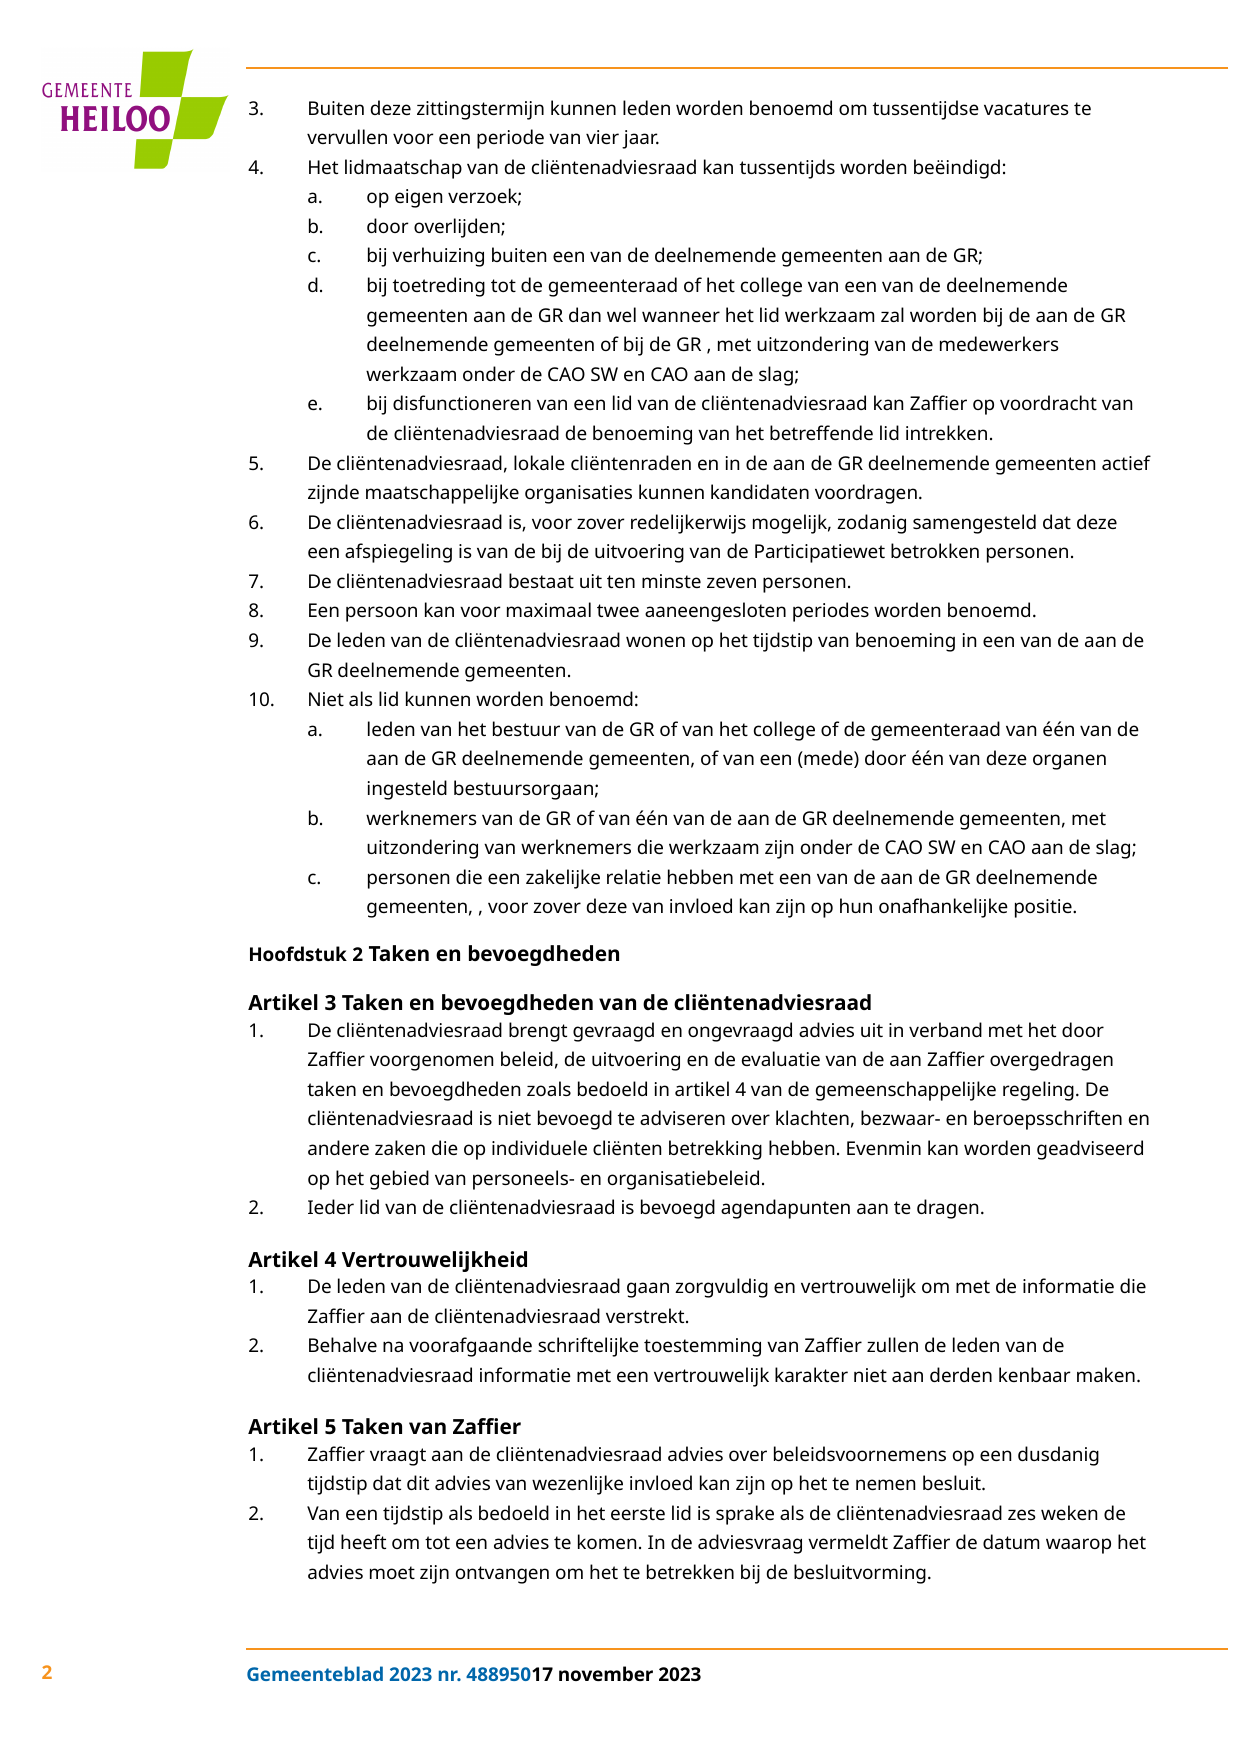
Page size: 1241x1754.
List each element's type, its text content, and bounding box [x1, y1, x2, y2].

list bij toetreding tot de gemeenteraad of het college van een van de deelnemende gemeenten aan de GR dan wel wanneer het lid werkzaam zal worden bij de aan de GR deelnemende gemeenten of bij de GR , met uitzondering van de medewerkers werkzaam onder de CAO SW en CAO aan de slag; [307, 272, 1152, 387]
list Het lidmaatschap van de cliëntenadviesraad kan tussentijds worden beëindigd: [248, 154, 1152, 180]
list door overlijden; [307, 213, 1152, 239]
list Behalve na voorafgaande schriftelijke toestemming van Zaffier zullen de leden van de cliëntenadviesraad informatie met een vertrouwelijk karakter niet aan derden kenbaar maken. [248, 1332, 1152, 1388]
list leden van het bestuur van de GR of van het college of de gemeenteraad van één van de aan de GR deelnemende gemeenten, of van een (mede) door één van deze organen ingesteld bestuursorgaan; [307, 716, 1152, 801]
list bij disfunctioneren van een lid van de cliëntenadviesraad kan Zaffier op voordracht van de cliëntenadviesraad de benoeming van het betreffende lid intrekken. [307, 391, 1152, 446]
text Artikel 4 Vertrouwelijkheid [248, 1245, 1152, 1273]
list De cliëntenadviesraad brengt gevraagd en ongevraagd advies uit in verband met het door Zaffier voorgenomen beleid, de uitvoering en de evaluatie van de aan Zaffier overgedragen taken en bevoegdheden zoals bedoeld in artikel 4 van de gemeenschappelijke regeling. De cliëntenadviesraad is niet bevoegd te adviseren over klachten, bezwaar- en beroepsschriften en andere zaken die op individuele cliënten betrekking hebben. Evenmin kan worden geadviseerd op het gebied van personeels- en organisatiebeleid. [248, 1017, 1152, 1191]
list personen die een zakelijke relatie hebben met een van de aan de GR deelnemende gemeenten, , voor zover deze van invloed kan zijn op hun onafhankelijke positie. [307, 864, 1152, 919]
list op eigen verzoek; [307, 183, 1152, 209]
list De cliëntenadviesraad bestaat uit ten minste zeven personen. [248, 568, 1152, 594]
picture [41, 47, 231, 172]
list Ieder lid van de cliëntenadviesraad is bevoegd agendapunten aan te dragen. [248, 1194, 1152, 1220]
list bij verhuizing buiten een van de deelnemende gemeenten aan de GR; [307, 243, 1152, 268]
list Een persoon kan voor maximaal twee aaneengesloten periodes worden benoemd. [248, 598, 1152, 623]
text Artikel 3 Taken en bevoegdheden van de cliëntenadviesraad [248, 988, 1152, 1017]
list Buiten deze zittingstermijn kunnen leden worden benoemd om tussentijdse vacatures te vervullen voor een periode van vier jaar. [248, 95, 1152, 150]
text Hoofdstuk 2 Taken en bevoegdheden [248, 939, 1152, 968]
list De leden van de cliëntenadviesraad wonen op het tijdstip van benoeming in een van de aan de GR deelnemende gemeenten. [248, 627, 1152, 683]
list De cliëntenadviesraad, lokale cliëntenraden en in de aan de GR deelnemende gemeenten actief zijnde maatschappelijke organisaties kunnen kandidaten voordragen. [248, 450, 1152, 505]
list Van een tijdstip als bedoeld in het eerste lid is sprake als de cliëntenadviesraad zes weken de tijd heeft om tot een advies te komen. In de adviesvraag vermeldt Zaffier de datum waarop het advies moet zijn ontvangen om het te betrekken bij de besluitvorming. [248, 1500, 1152, 1585]
list werknemers van de GR of van één van de aan de GR deelnemende gemeenten, met uitzondering van werknemers die werkzaam zijn onder de CAO SW en CAO aan de slag; [307, 805, 1152, 860]
list Zaffier vraagt aan de cliëntenadviesraad advies over beleidsvoornemens op een dusdanig tijdstip dat dit advies van wezenlijke invloed kan zijn op het te nemen besluit. [248, 1441, 1152, 1496]
list Niet als lid kunnen worden benoemd: [248, 686, 1152, 712]
list De cliëntenadviesraad is, voor zover redelijkerwijs mogelijk, zodanig samengesteld dat deze een afspiegeling is van de bij de uitvoering van de Participatiewet betrokken personen. [248, 509, 1152, 564]
text Artikel 5 Taken van Zaffier [248, 1412, 1152, 1441]
list De leden van de cliëntenadviesraad gaan zorgvuldig en vertrouwelijk om met de informatie die Zaffier aan de cliëntenadviesraad verstrekt. [248, 1273, 1152, 1328]
